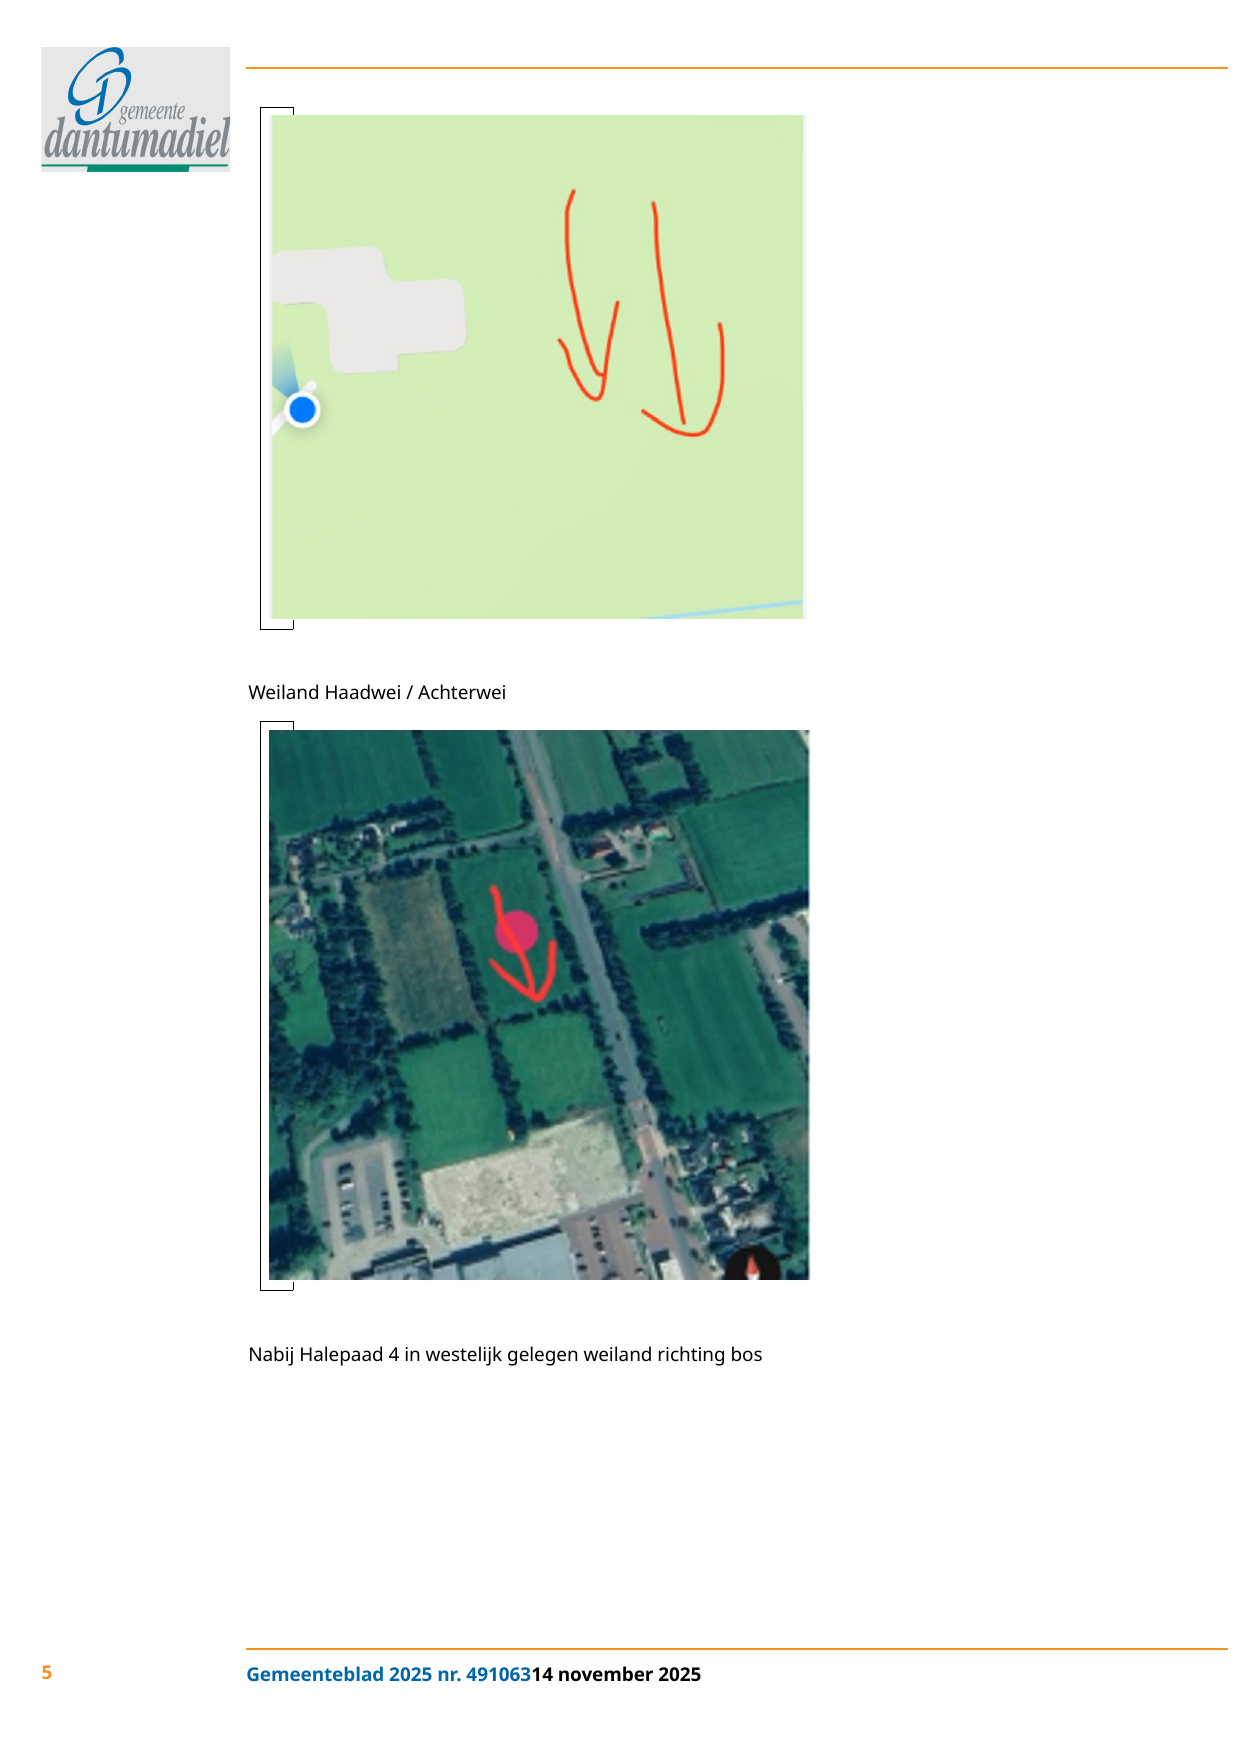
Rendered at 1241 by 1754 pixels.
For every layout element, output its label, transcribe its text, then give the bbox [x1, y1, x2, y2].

picture [41, 47, 231, 172]
picture [268, 115, 1173, 620]
text Nabij Halepaad 4 in westelijk gelegen weiland richting bos [248, 1341, 1152, 1367]
picture [268, 730, 1173, 1282]
text Weiland Haadwei / Achterwei [248, 679, 1152, 705]
